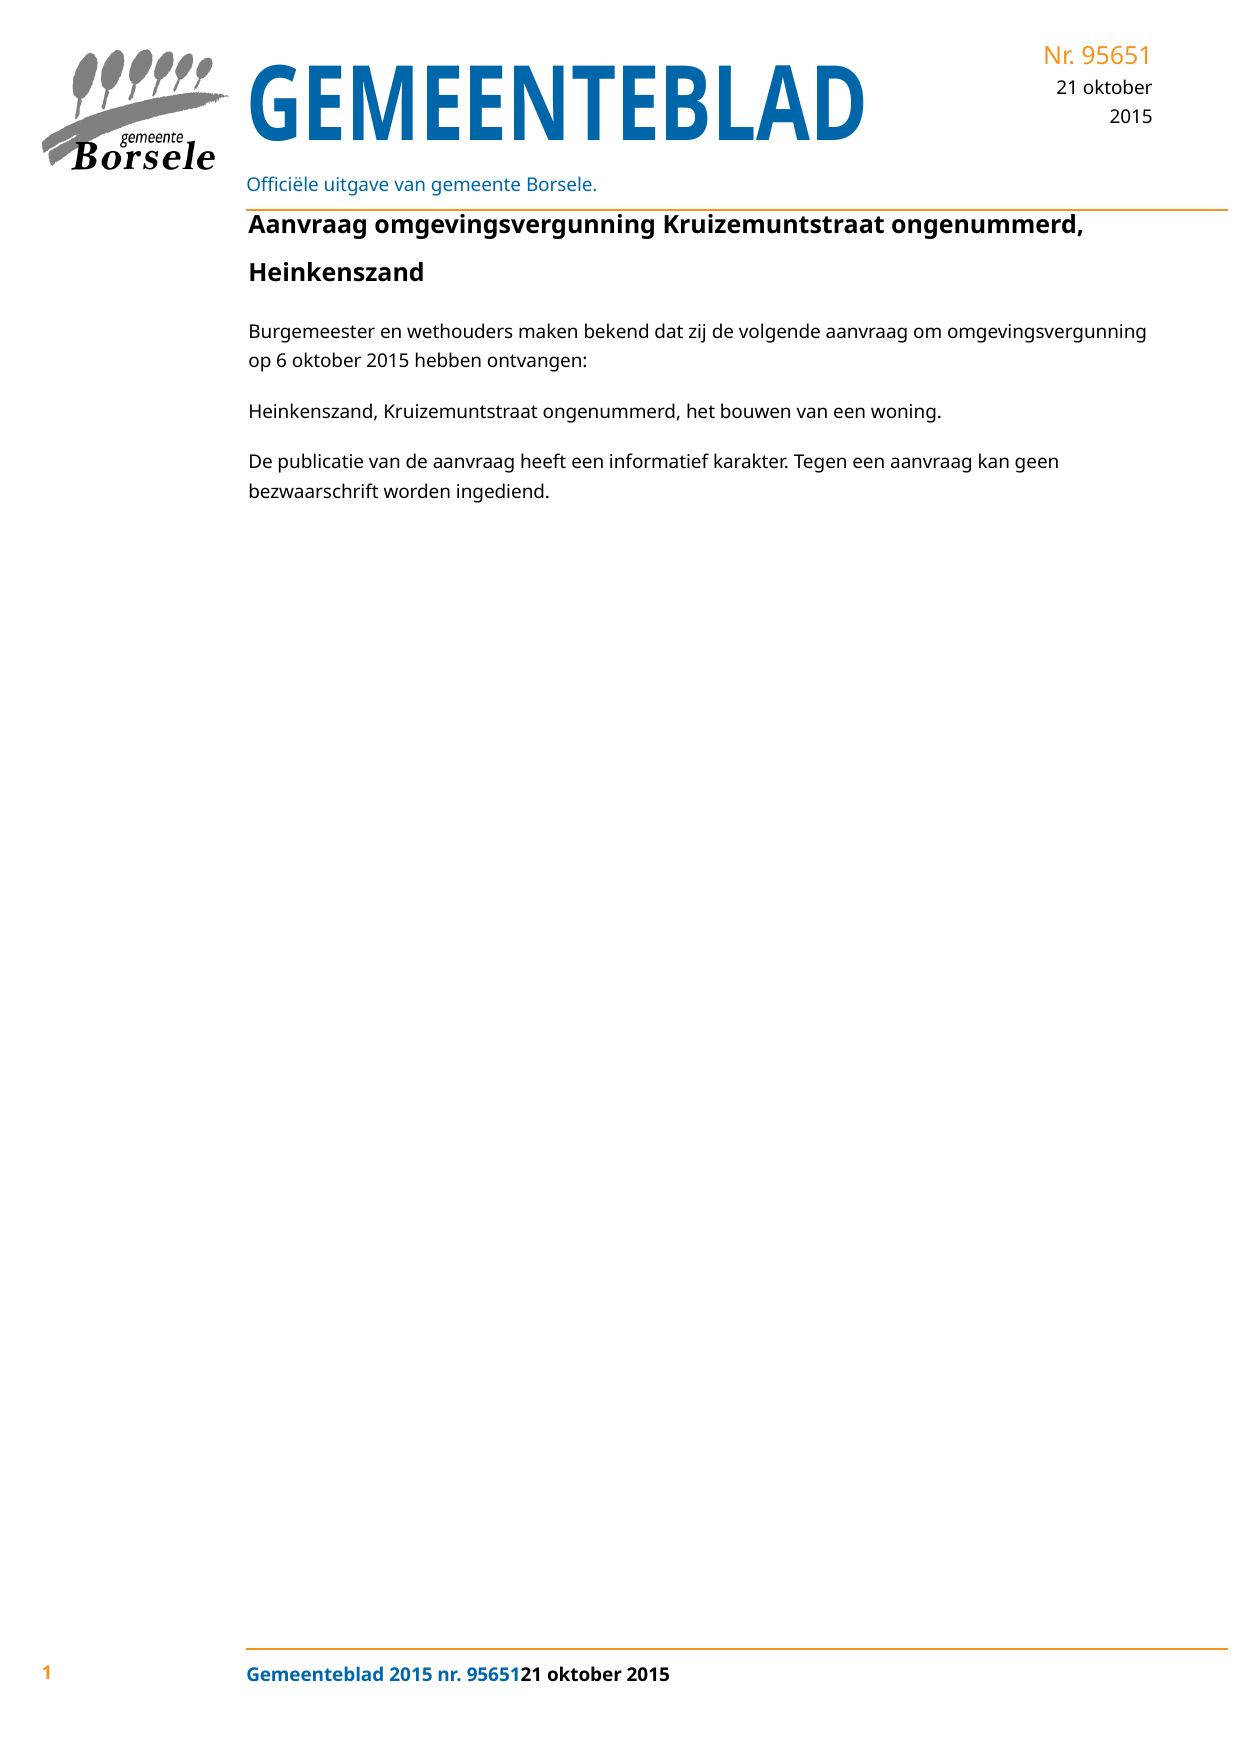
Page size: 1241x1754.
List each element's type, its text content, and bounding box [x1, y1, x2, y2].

text Burgemeester en wethouders maken bekend dat zij de volgende aanvraag om omgevingsvergunning op 6 oktober 2015 hebben ontvangen: [248, 318, 1152, 373]
picture [41, 47, 231, 172]
text De publicatie van de aanvraag heeft een informatief karakter. Tegen een aanvraag kan geen bezwaarschrift worden ingediend. [248, 448, 1152, 504]
text Aanvraag omgevingsvergunning Kruizemuntstraat ongenummerd, Heinkenszand [248, 211, 1152, 288]
text Heinkenszand, Kruizemuntstraat ongenummerd, het bouwen van een woning. [248, 398, 1152, 424]
